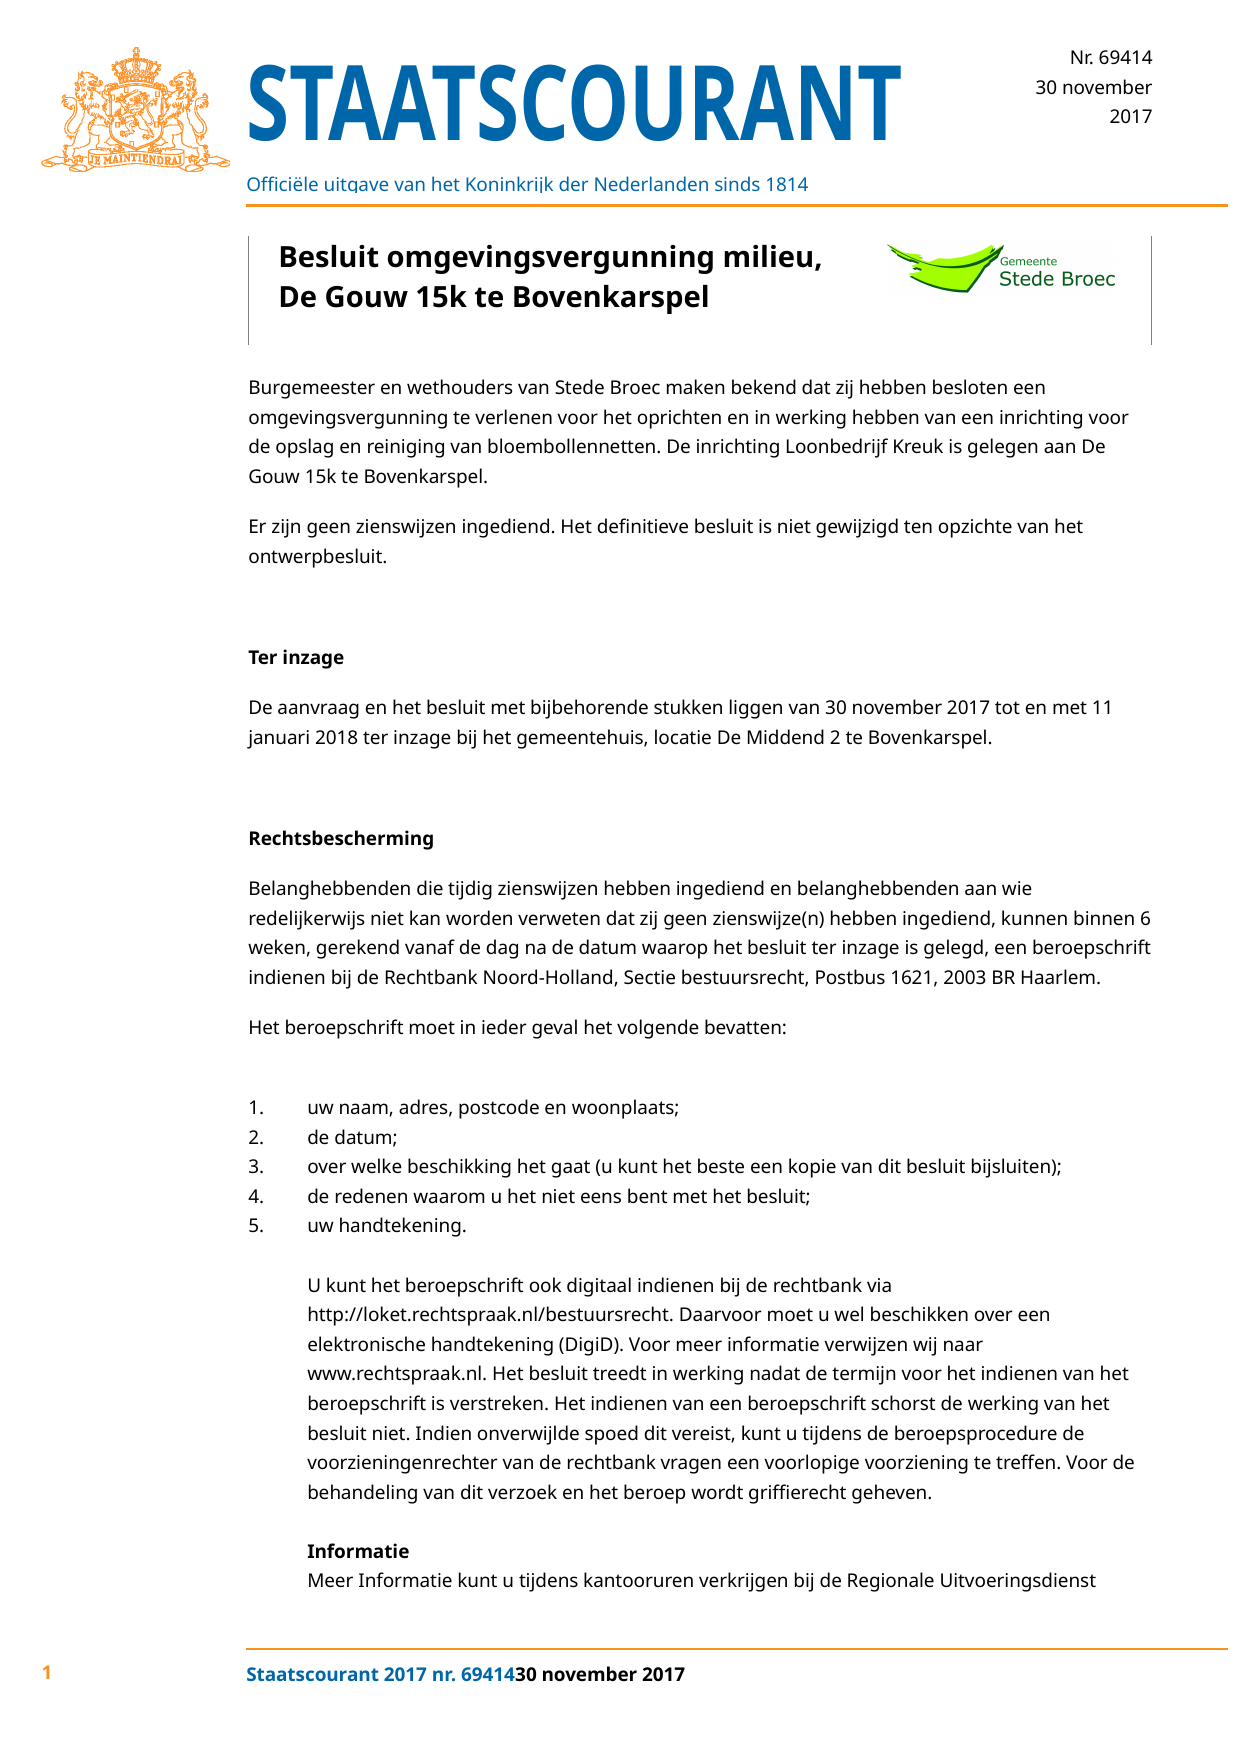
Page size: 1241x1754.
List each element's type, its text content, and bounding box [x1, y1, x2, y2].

text Ter inzage [248, 644, 1152, 669]
text Rechtsbescherming [248, 825, 1152, 850]
picture [882, 236, 1119, 297]
list Meer Informatie kunt u tijdens kantooruren verkrijgen bij de Regionale Uitvoeringsdienst [248, 1568, 1152, 1593]
text Belanghebbenden die tijdig zienswijzen hebben ingediend en belanghebbenden aan wie redelijkerwijs niet kan worden verweten dat zij geen zienswijze(n) hebben ingediend, kunnen binnen 6 weken, gerekend vanaf de dag na de datum waarop het besluit ter inzage is gelegd, een beroepschrift indienen bij de Rechtbank Noord-Holland, Sectie bestuursrecht, Postbus 1621, 2003 BR Haarlem. [248, 875, 1152, 989]
table_header Besluit omgevingsvergunning milieu, De Gouw 15k te Bovenkarspel [249, 236, 850, 345]
text De aanvraag en het besluit met bijbehorende stukken liggen van 30 november 2017 tot en met 11 januari 2018 ter inzage bij het gemeentehuis, locatie De Middend 2 te Bovenkarspel. [248, 694, 1152, 749]
text Er zijn geen zienswijzen ingediend. Het definitieve besluit is niet gewijzigd ten opzichte van het ontwerpbesluit. [248, 513, 1152, 569]
list de datum; [248, 1124, 1152, 1149]
list uw handtekening. [248, 1213, 1152, 1238]
table_header [850, 236, 1151, 345]
list de redenen waarom u het niet eens bent met het besluit; [248, 1183, 1152, 1209]
list Informatie [248, 1538, 1152, 1564]
text Burgemeester en wethouders van Stede Broec maken bekend dat zij hebben besloten een omgevingsvergunning te verlenen voor het oprichten en in werking hebben van een inrichting voor de opslag en reiniging van bloembollennetten. De inrichting Loonbedrijf Kreuk is gelegen aan De Gouw 15k te Bovenkarspel. [248, 374, 1152, 489]
list over welke beschikking het gaat (u kunt het beste een kopie van dit besluit bijsluiten); [248, 1153, 1152, 1179]
picture [41, 47, 231, 172]
text Het beroepschrift moet in ieder geval het volgende bevatten: [248, 1014, 1152, 1040]
list U kunt het beroepschrift ook digitaal indienen bij de rechtbank via http://loket.rechtspraak.nl/bestuursrecht. Daarvoor moet u wel beschikken over een elektronische handtekening (DigiD). Voor meer informatie verwijzen wij naar www.rechtspraak.nl. Het besluit treedt in werking nadat de termijn voor het indienen van het beroepschrift is verstreken. Het indienen van een beroepschrift schorst de werking van het besluit niet. Indien onverwijlde spoed dit vereist, kunt u tijdens de beroepsprocedure de voorzieningenrechter van de rechtbank vragen een voorlopige voorziening te treffen. Voor de behandeling van dit verzoek en het beroep wordt griffierecht geheven. [248, 1272, 1152, 1504]
list uw naam, adres, postcode en woonplaats; [248, 1094, 1152, 1120]
